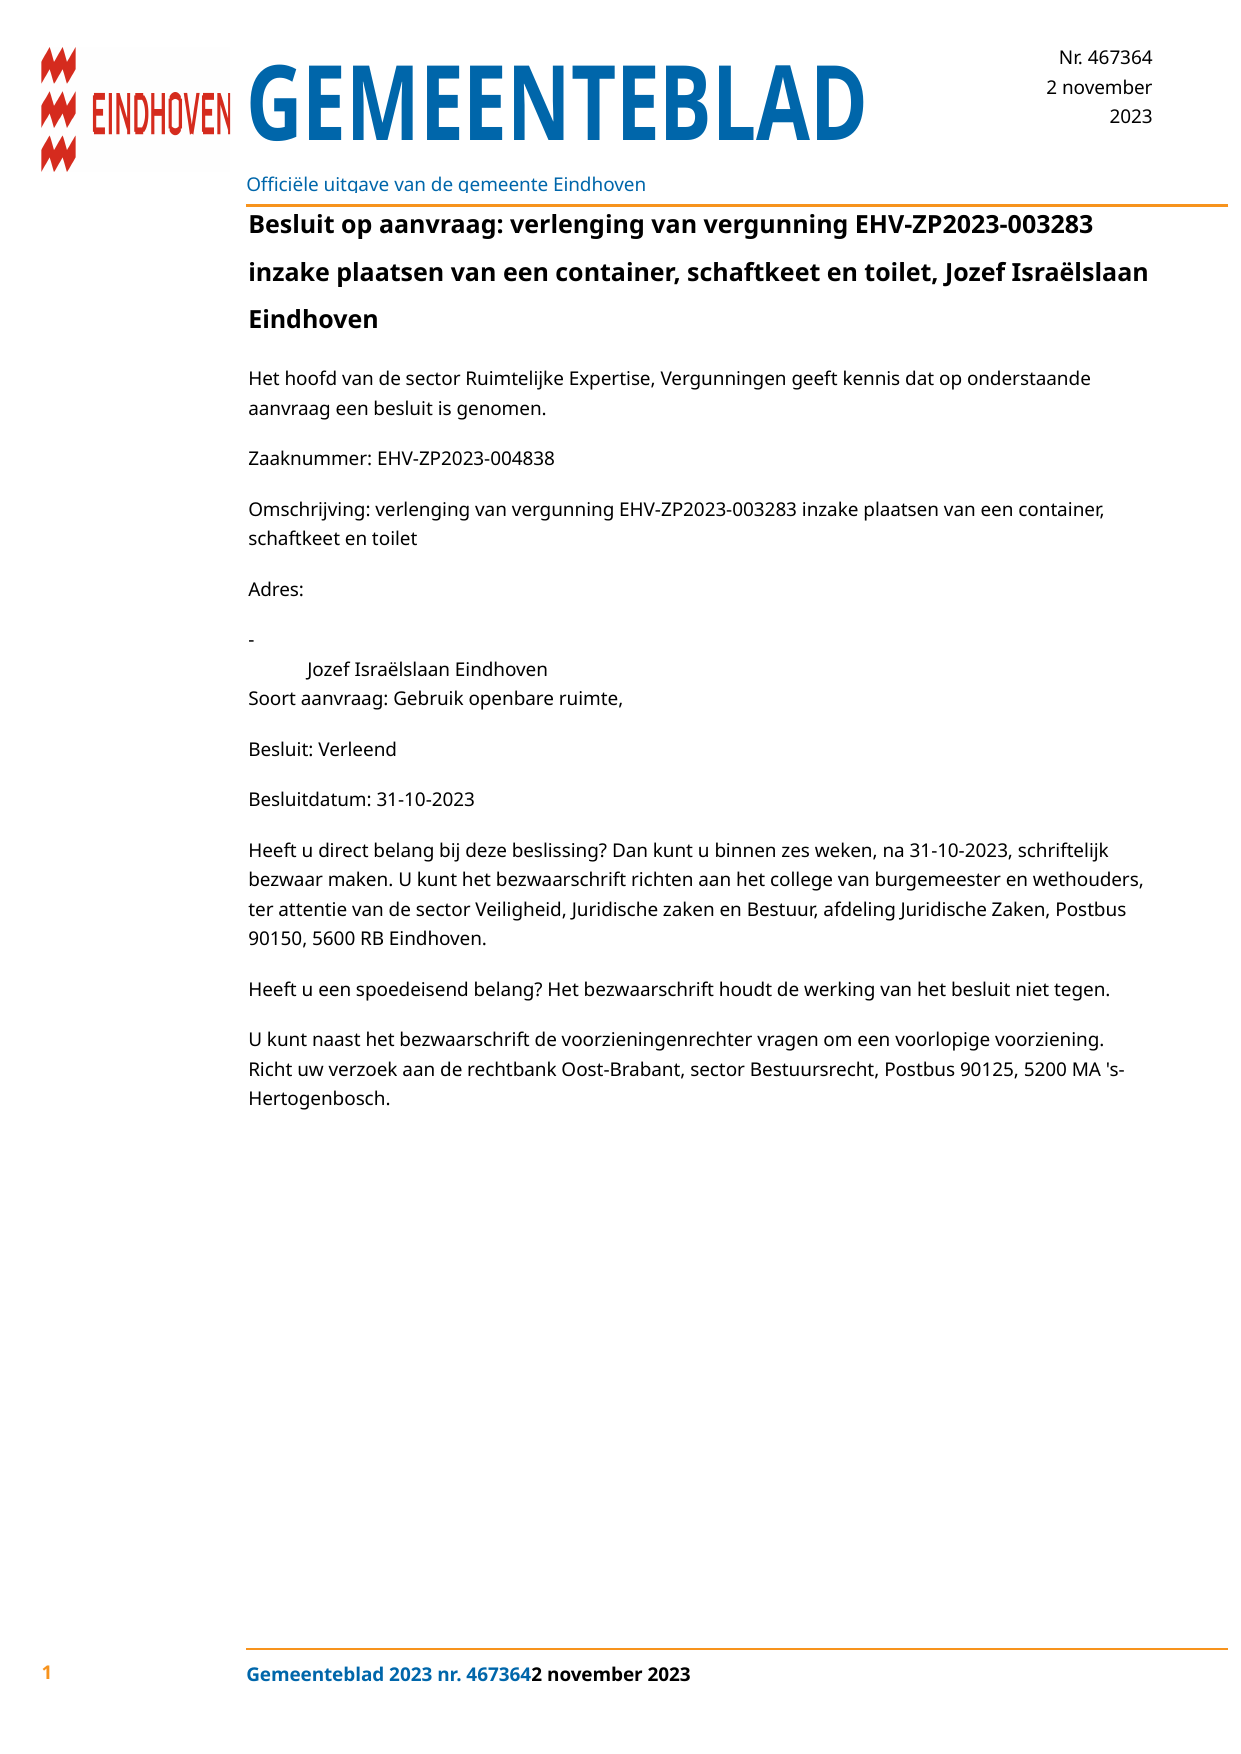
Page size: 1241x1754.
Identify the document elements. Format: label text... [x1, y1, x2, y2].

text Besluit op aanvraag: verlenging van vergunning EHV-ZP2023-003283 inzake plaatsen van een container, schaftkeet en toilet, Jozef Israëlslaan Eindhoven [248, 207, 1152, 336]
text Zaaknummer: EHV-ZP2023-004838 [248, 446, 1152, 471]
text Omschrijving: verlenging van vergunning EHV-ZP2023-003283 inzake plaatsen van een container, schaftkeet en toilet [248, 496, 1152, 551]
text Soort aanvraag: Gebruik openbare ruimte, [248, 686, 1152, 711]
text Heeft u een spoedeisend belang? Het bezwaarschrift houdt de werking van het besluit niet tegen. [248, 976, 1152, 1002]
text Besluitdatum: 31-10-2023 [248, 786, 1152, 812]
text Adres: [248, 576, 1152, 602]
text U kunt naast het bezwaarschrift de voorzieningenrechter vragen om een voorlopige voorziening. Richt uw verzoek aan de rechtbank Oost-Brabant, sector Bestuursrecht, Postbus 90125, 5200 MA 's-Hertogenbosch. [248, 1026, 1152, 1111]
list Jozef Israëlslaan Eindhoven [248, 656, 1152, 682]
text Besluit: Verleend [248, 736, 1152, 762]
text Het hoofd van de sector Ruimtelijke Expertise, Vergunningen geeft kennis dat op onderstaande aanvraag een besluit is genomen. [248, 366, 1152, 421]
text Heeft u direct belang bij deze beslissing? Dan kunt u binnen zes weken, na 31-10-2023, schriftelijk bezwaar maken. U kunt het bezwaarschrift richten aan het college van burgemeester en wethouders, ter attentie van de sector Veiligheid, Juridische zaken en Bestuur, afdeling Juridische Zaken, Postbus 90150, 5600 RB Eindhoven. [248, 837, 1152, 951]
picture [41, 47, 231, 172]
